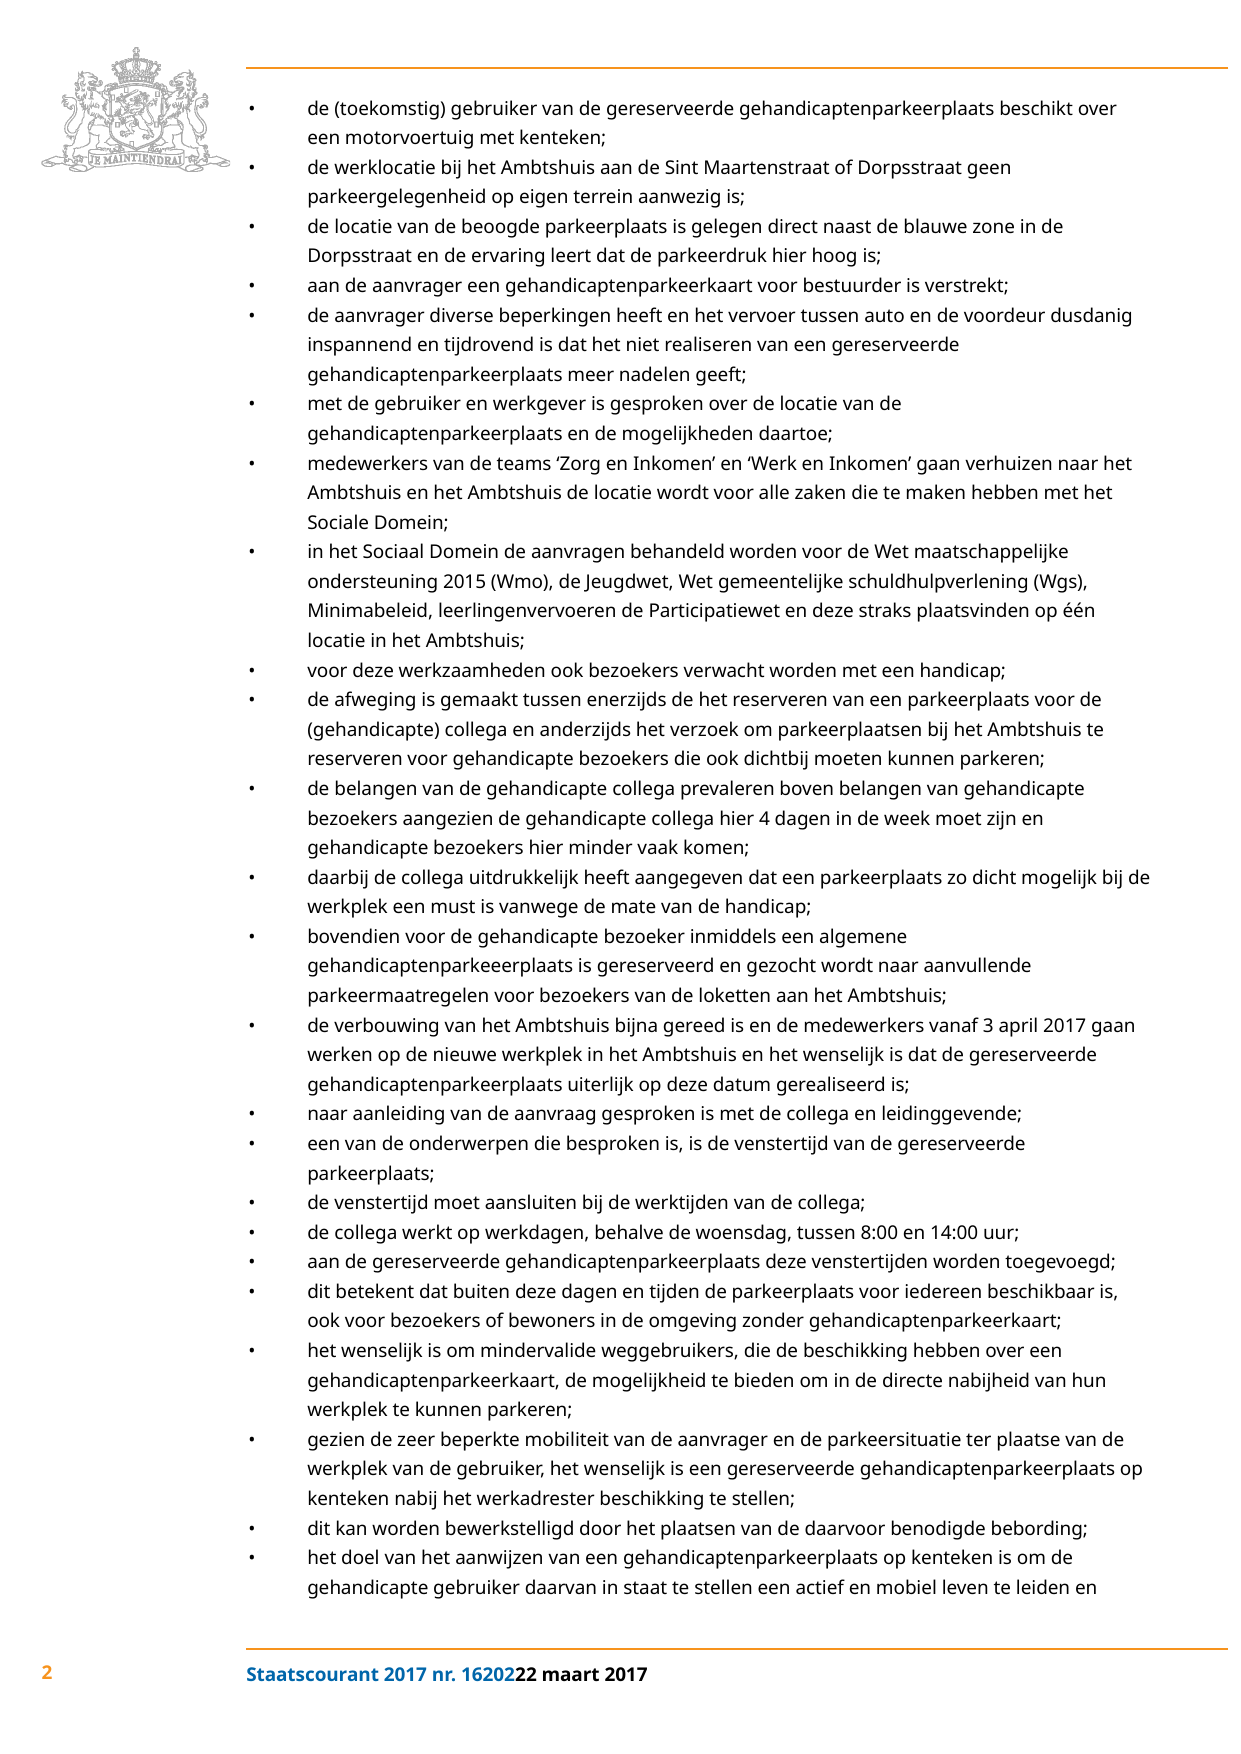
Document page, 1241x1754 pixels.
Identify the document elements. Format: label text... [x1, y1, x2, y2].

list het doel van het aanwijzen van een gehandicaptenparkeerplaats op kenteken is om de gehandicapte gebruiker daarvan in staat te stellen een actief en mobiel leven te leiden en [248, 1544, 1152, 1600]
list aan de gereserveerde gehandicaptenparkeerplaats deze venstertijden worden toegevoegd; [248, 1248, 1152, 1274]
picture [41, 47, 231, 172]
list de aanvrager diverse beperkingen heeft en het vervoer tussen auto en de voordeur dusdanig inspannend en tijdrovend is dat het niet realiseren van een gereserveerde gehandicaptenparkeerplaats meer nadelen geeft; [248, 302, 1152, 387]
list gezien de zeer beperkte mobiliteit van de aanvrager en de parkeersituatie ter plaatse van de werkplek van de gebruiker, het wenselijk is een gereserveerde gehandicaptenparkeerplaats op kenteken nabij het werkadrester beschikking te stellen; [248, 1426, 1152, 1511]
list daarbij de collega uitdrukkelijk heeft aangegeven dat een parkeerplaats zo dicht mogelijk bij de werkplek een must is vanwege de mate van de handicap; [248, 864, 1152, 919]
list met de gebruiker en werkgever is gesproken over de locatie van de gehandicaptenparkeerplaats en de mogelijkheden daartoe; [248, 391, 1152, 446]
list aan de aanvrager een gehandicaptenparkeerkaart voor bestuurder is verstrekt; [248, 272, 1152, 298]
list in het Sociaal Domein de aanvragen behandeld worden voor de Wet maatschappelijke ondersteuning 2015 (Wmo), de Jeugdwet, Wet gemeentelijke schuldhulpverlening (Wgs), Minimabeleid, leerlingenvervoeren de Participatiewet en deze straks plaatsvinden op één locatie in het Ambtshuis; [248, 538, 1152, 653]
list de collega werkt op werkdagen, behalve de woensdag, tussen 8:00 en 14:00 uur; [248, 1219, 1152, 1245]
list het wenselijk is om mindervalide weggebruikers, die de beschikking hebben over een gehandicaptenparkeerkaart, de mogelijkheid te bieden om in de directe nabijheid van hun werkplek te kunnen parkeren; [248, 1337, 1152, 1422]
list naar aanleiding van de aanvraag gesproken is met de collega en leidinggevende; [248, 1101, 1152, 1126]
list de werklocatie bij het Ambtshuis aan de Sint Maartenstraat of Dorpsstraat geen parkeergelegenheid op eigen terrein aanwezig is; [248, 154, 1152, 209]
list de (toekomstig) gebruiker van de gereserveerde gehandicaptenparkeerplaats beschikt over een motorvoertuig met kenteken; [248, 95, 1152, 150]
list medewerkers van de teams ‘Zorg en Inkomen’ en ‘Werk en Inkomen’ gaan verhuizen naar het Ambtshuis en het Ambtshuis de locatie wordt voor alle zaken die te maken hebben met het Sociale Domein; [248, 450, 1152, 535]
list de locatie van de beoogde parkeerplaats is gelegen direct naast de blauwe zone in de Dorpsstraat en de ervaring leert dat de parkeerdruk hier hoog is; [248, 213, 1152, 268]
list bovendien voor de gehandicapte bezoeker inmiddels een algemene gehandicaptenparkeeerplaats is gereserveerd en gezocht wordt naar aanvullende parkeermaatregelen voor bezoekers van de loketten aan het Ambtshuis; [248, 923, 1152, 1008]
list voor deze werkzaamheden ook bezoekers verwacht worden met een handicap; [248, 657, 1152, 683]
list de venstertijd moet aansluiten bij de werktijden van de collega; [248, 1189, 1152, 1215]
list dit betekent dat buiten deze dagen en tijden de parkeerplaats voor iedereen beschikbaar is, ook voor bezoekers of bewoners in de omgeving zonder gehandicaptenparkeerkaart; [248, 1278, 1152, 1333]
list de verbouwing van het Ambtshuis bijna gereed is en de medewerkers vanaf 3 april 2017 gaan werken op de nieuwe werkplek in het Ambtshuis en het wenselijk is dat de gereserveerde gehandicaptenparkeerplaats uiterlijk op deze datum gerealiseerd is; [248, 1012, 1152, 1097]
list de belangen van de gehandicapte collega prevaleren boven belangen van gehandicapte bezoekers aangezien de gehandicapte collega hier 4 dagen in de week moet zijn en gehandicapte bezoekers hier minder vaak komen; [248, 775, 1152, 860]
list dit kan worden bewerkstelligd door het plaatsen van de daarvoor benodigde bebording; [248, 1515, 1152, 1541]
list de afweging is gemaakt tussen enerzijds de het reserveren van een parkeerplaats voor de (gehandicapte) collega en anderzijds het verzoek om parkeerplaatsen bij het Ambtshuis te reserveren voor gehandicapte bezoekers die ook dichtbij moeten kunnen parkeren; [248, 686, 1152, 771]
list een van de onderwerpen die besproken is, is de venstertijd van de gereserveerde parkeerplaats; [248, 1130, 1152, 1186]
